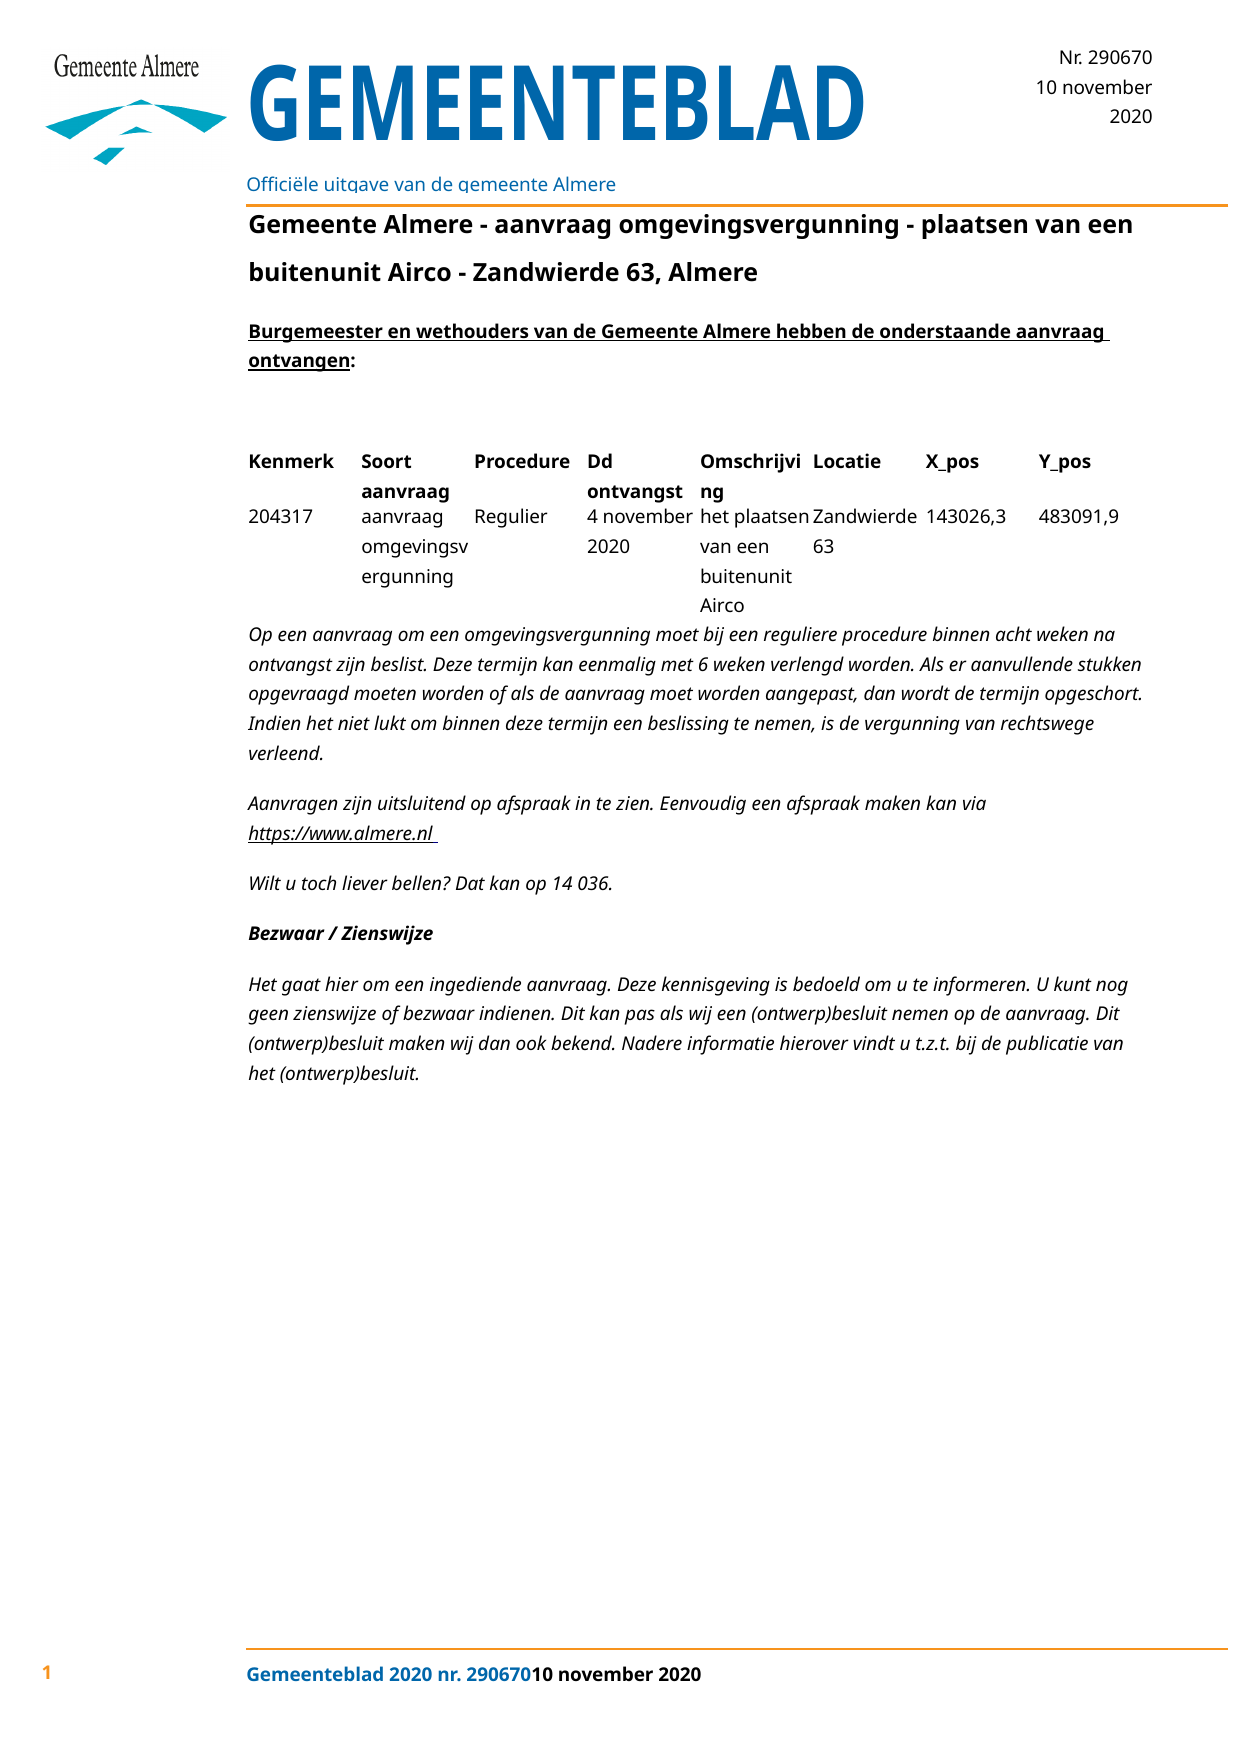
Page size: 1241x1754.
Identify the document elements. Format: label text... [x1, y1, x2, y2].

text Wilt u toch liever bellen? Dat kan op 14 036. [248, 870, 1152, 896]
table_header Y_pos [1039, 449, 1152, 504]
table_cell 204317 [248, 504, 361, 618]
text Bezwaar / Zienswijze [248, 921, 1152, 946]
table_cell 4 november 2020 [587, 504, 700, 618]
text Op een aanvraag om een omgevingsvergunning moet bij een reguliere procedure binnen acht weken na ontvangst zijn beslist. Deze termijn kan eenmalig met 6 weken verlengd worden. Als er aanvullende stukken opgevraagd moeten worden of als de aanvraag moet worden aangepast, dan wordt de termijn opgeschort. Indien het niet lukt om binnen deze termijn een beslissing te nemen, is de vergunning van rechtswege verleend. [248, 621, 1152, 766]
table_cell Zandwierde 63 [813, 504, 926, 618]
table_header Locatie [813, 449, 926, 504]
table_cell Regulier [474, 504, 587, 618]
table_cell het plaatsen van een buitenunit Airco [700, 504, 813, 618]
table_cell 143026,3 [926, 504, 1038, 618]
table_header Omschrijving [700, 449, 813, 504]
text Burgemeester en wethouders van de Gemeente Almere hebben de onderstaande aanvraag ontvangen: [248, 318, 1152, 373]
table_header Dd ontvangst [587, 449, 700, 504]
picture [41, 47, 231, 172]
table_header Procedure [474, 449, 587, 504]
table_header Soort aanvraag [361, 449, 474, 504]
table_header Kenmerk [248, 449, 361, 504]
table_cell 483091,9 [1039, 504, 1152, 618]
text Aanvragen zijn uitsluitend op afspraak in te zien. Eenvoudig een afspraak maken kan via https://www.almere.nl [248, 790, 1152, 846]
table_cell aanvraag omgevingsvergunning [361, 504, 474, 618]
text Het gaat hier om een ingediende aanvraag. Deze kennisgeving is bedoeld om u te informeren. U kunt nog geen zienswijze of bezwaar indienen. Dit kan pas als wij een (ontwerp)besluit nemen op de aanvraag. Dit (ontwerp)besluit maken wij dan ook bekend. Nadere informatie hierover vindt u t.z.t. bij de publicatie van het (ontwerp)besluit. [248, 971, 1152, 1086]
text Gemeente Almere - aanvraag omgevingsvergunning - plaatsen van een buitenunit Airco - Zandwierde 63, Almere [248, 207, 1152, 288]
table_header X_pos [926, 449, 1038, 504]
